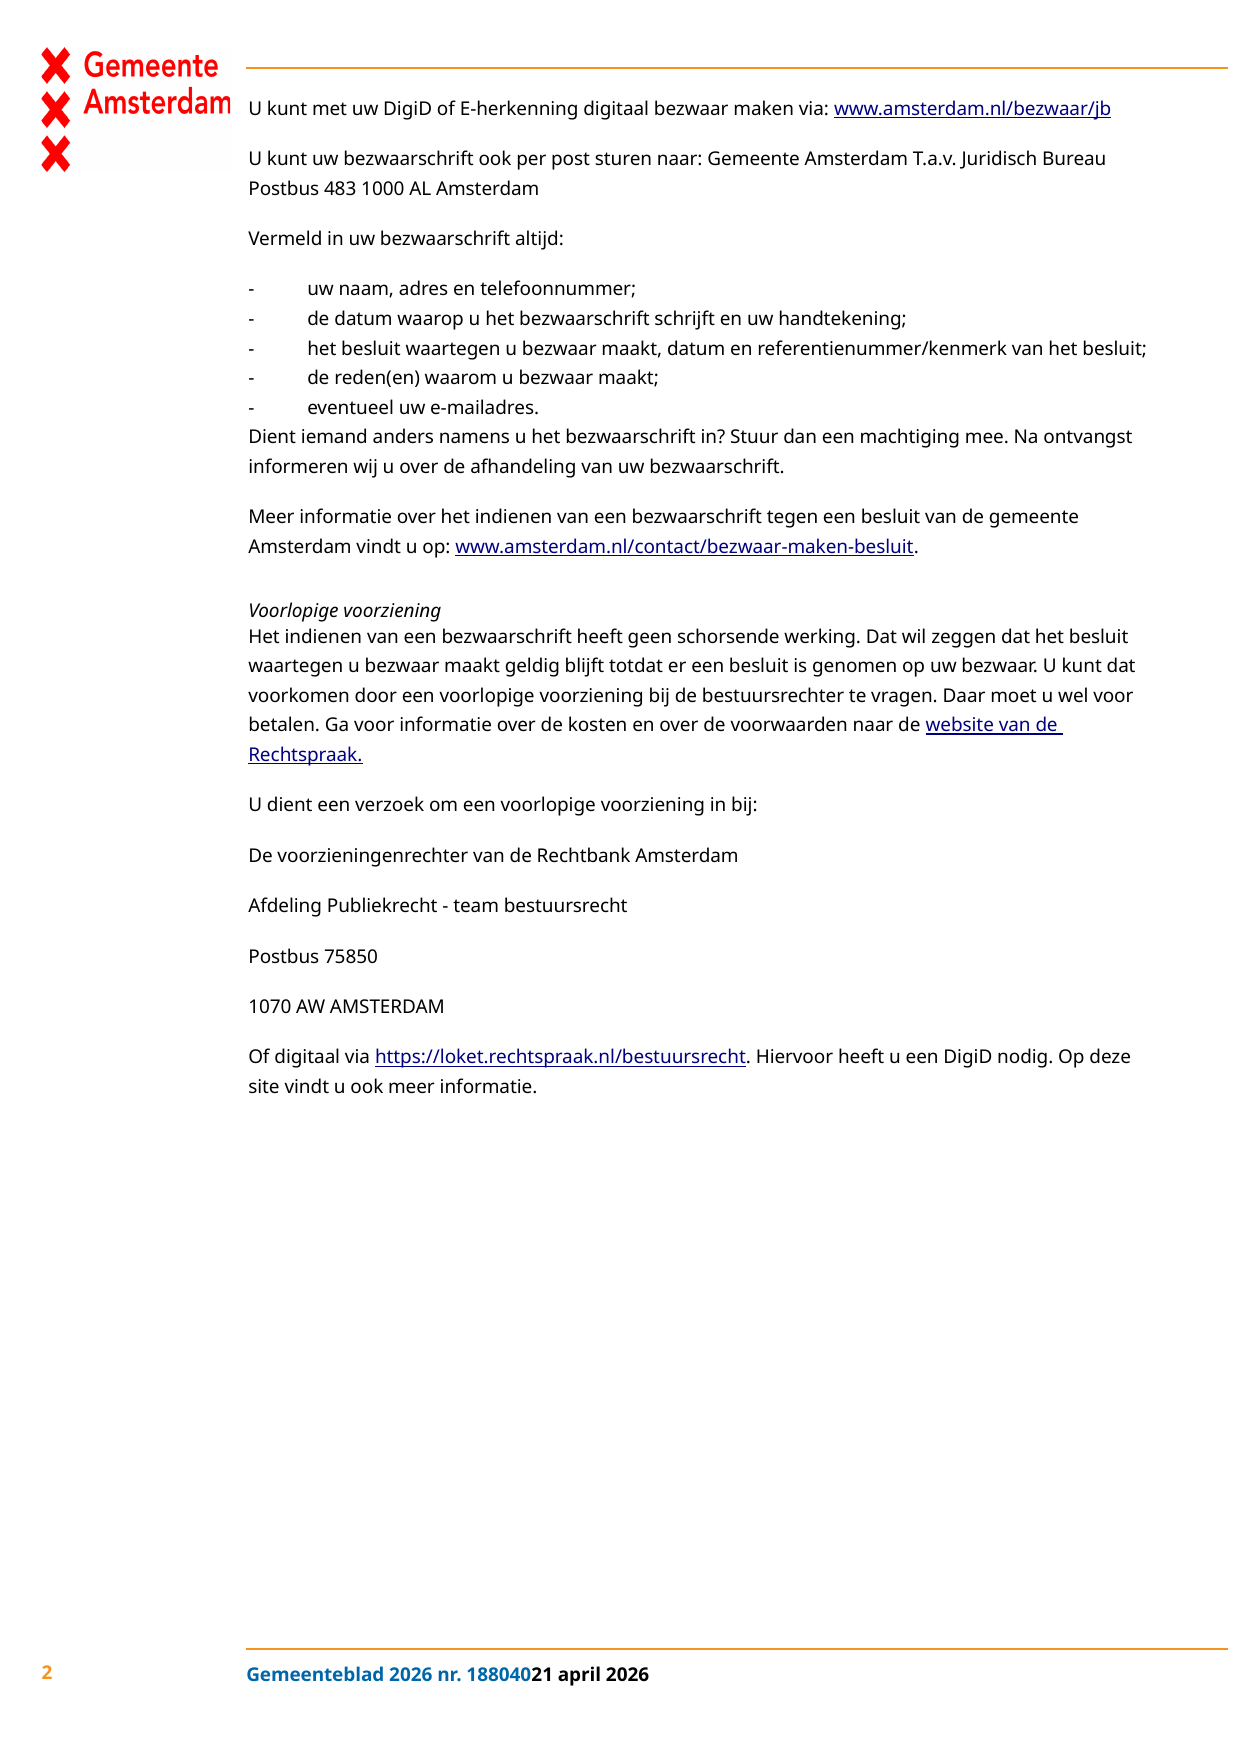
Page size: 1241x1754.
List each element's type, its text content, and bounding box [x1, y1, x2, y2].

text 1070 AW AMSTERDAM [248, 993, 1152, 1019]
list de datum waarop u het bezwaarschrift schrijft en uw handtekening; [248, 305, 1152, 331]
text Of digitaal via https://loket.rechtspraak.nl/bestuursrecht. Hiervoor heeft u een DigiD nodig. Op deze site vindt u ook meer informatie. [248, 1044, 1152, 1099]
picture [41, 47, 231, 172]
text Afdeling Publiekrecht - team bestuursrecht [248, 892, 1152, 918]
list uw naam, adres en telefoonnummer; [248, 276, 1152, 301]
text Postbus 75850 [248, 943, 1152, 968]
text Meer informatie over het indienen van een bezwaarschrift tegen een besluit van de gemeente Amsterdam vindt u op: www.amsterdam.nl/contact/bezwaar-maken-besluit. [248, 503, 1152, 559]
text De voorzieningenrechter van de Rechtbank Amsterdam [248, 842, 1152, 868]
text Voorlopige voorziening [248, 597, 1152, 623]
text U kunt met uw DigiD of E-herkenning digitaal bezwaar maken via: www.amsterdam.nl/bezwaar/jb [248, 95, 1152, 121]
text Dient iemand anders namens u het bezwaarschrift in? Stuur dan een machtiging mee. Na ontvangst informeren wij u over de afhandeling van uw bezwaarschrift. [248, 423, 1152, 479]
text U dient een verzoek om een voorlopige voorziening in bij: [248, 792, 1152, 817]
text Het indienen van een bezwaarschrift heeft geen schorsende werking. Dat wil zeggen dat het besluit waartegen u bezwaar maakt geldig blijft totdat er een besluit is genomen op uw bezwaar. U kunt dat voorkomen door een voorlopige voorziening bij de bestuursrechter te vragen. Daar moet u wel voor betalen. Ga voor informatie over de kosten en over de voorwaarden naar de website van de Rechtspraak. [248, 623, 1152, 767]
list het besluit waartegen u bezwaar maakt, datum en referentienummer/kenmerk van het besluit; [248, 335, 1152, 361]
text U kunt uw bezwaarschrift ook per post sturen naar: Gemeente Amsterdam T.a.v. Juridisch Bureau Postbus 483 1000 AL Amsterdam [248, 145, 1152, 201]
list eventueel uw e-mailadres. [248, 394, 1152, 420]
list de reden(en) waarom u bezwaar maakt; [248, 364, 1152, 390]
text Vermeld in uw bezwaarschrift altijd: [248, 225, 1152, 251]
